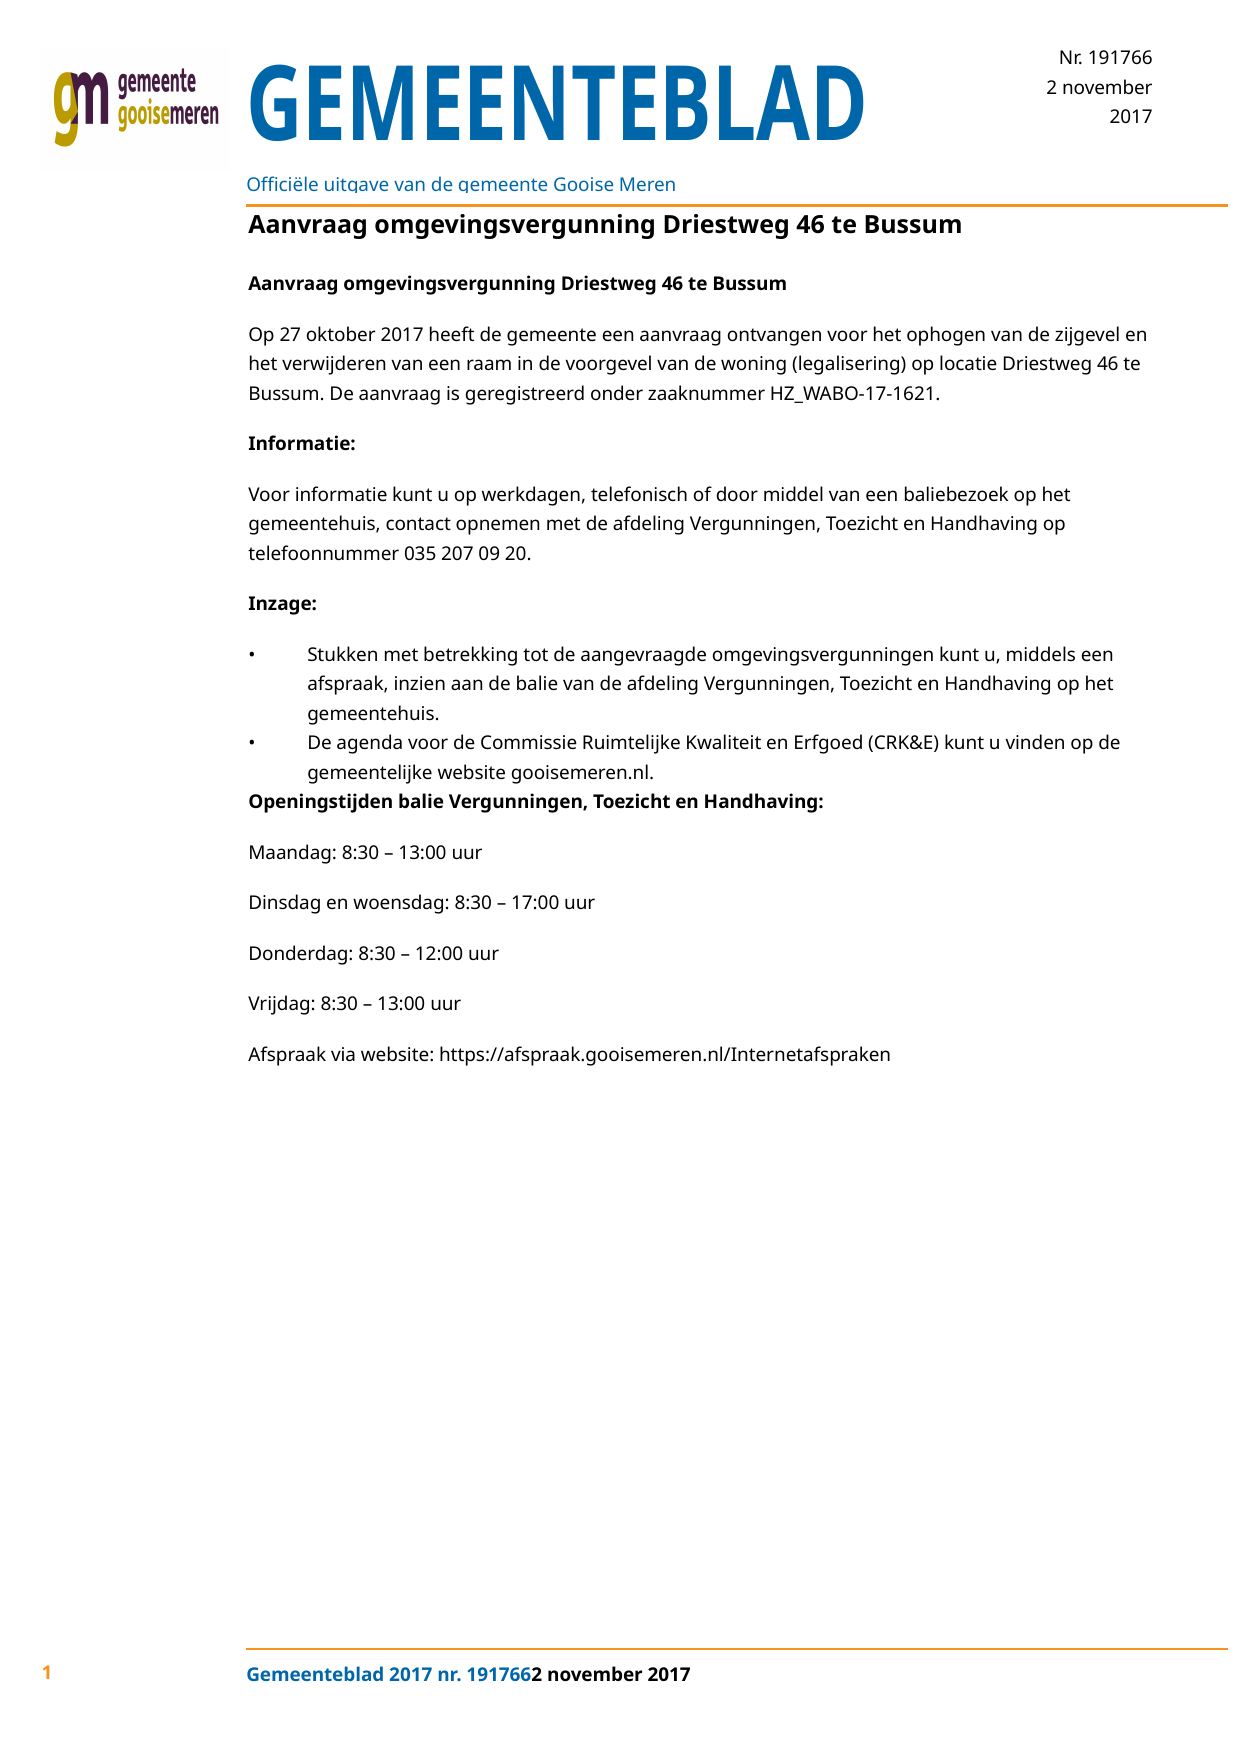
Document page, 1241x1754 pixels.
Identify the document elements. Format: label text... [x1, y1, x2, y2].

picture [41, 47, 231, 172]
text Dinsdag en woensdag: 8:30 – 17:00 uur [248, 889, 1152, 915]
text Donderdag: 8:30 – 12:00 uur [248, 940, 1152, 966]
text Vrijdag: 8:30 – 13:00 uur [248, 990, 1152, 1016]
text Maandag: 8:30 – 13:00 uur [248, 839, 1152, 865]
text Afspraak via website: https://afspraak.gooisemeren.nl/Internetafspraken [248, 1041, 1152, 1066]
text Op 27 oktober 2017 heeft de gemeente een aanvraag ontvangen voor het ophogen van de zijgevel en het verwijderen van een raam in de voorgevel van de woning (legalisering) op locatie Driestweg 46 te Bussum. De aanvraag is geregistreerd onder zaaknummer HZ_WABO-17-1621. [248, 321, 1152, 406]
text Informatie: [248, 430, 1152, 456]
text Inzage: [248, 590, 1152, 616]
text Aanvraag omgevingsvergunning Driestweg 46 te Bussum [248, 207, 1152, 241]
text Voor informatie kunt u op werkdagen, telefonisch of door middel van een baliebezoek op het gemeentehuis, contact opnemen met de afdeling Vergunningen, Toezicht en Handhaving op telefoonnummer 035 207 09 20. [248, 481, 1152, 566]
list De agenda voor de Commissie Ruimtelijke Kwaliteit en Erfgoed (CRK&E) kunt u vinden op de gemeentelijke website gooisemeren.nl. [248, 729, 1152, 785]
text Aanvraag omgevingsvergunning Driestweg 46 te Bussum [248, 270, 1152, 296]
list Stukken met betrekking tot de aangevraagde omgevingsvergunningen kunt u, middels een afspraak, inzien aan de balie van de afdeling Vergunningen, Toezicht en Handhaving op het gemeentehuis. [248, 641, 1152, 726]
text Openingstijden balie Vergunningen, Toezicht en Handhaving: [248, 789, 1152, 814]
